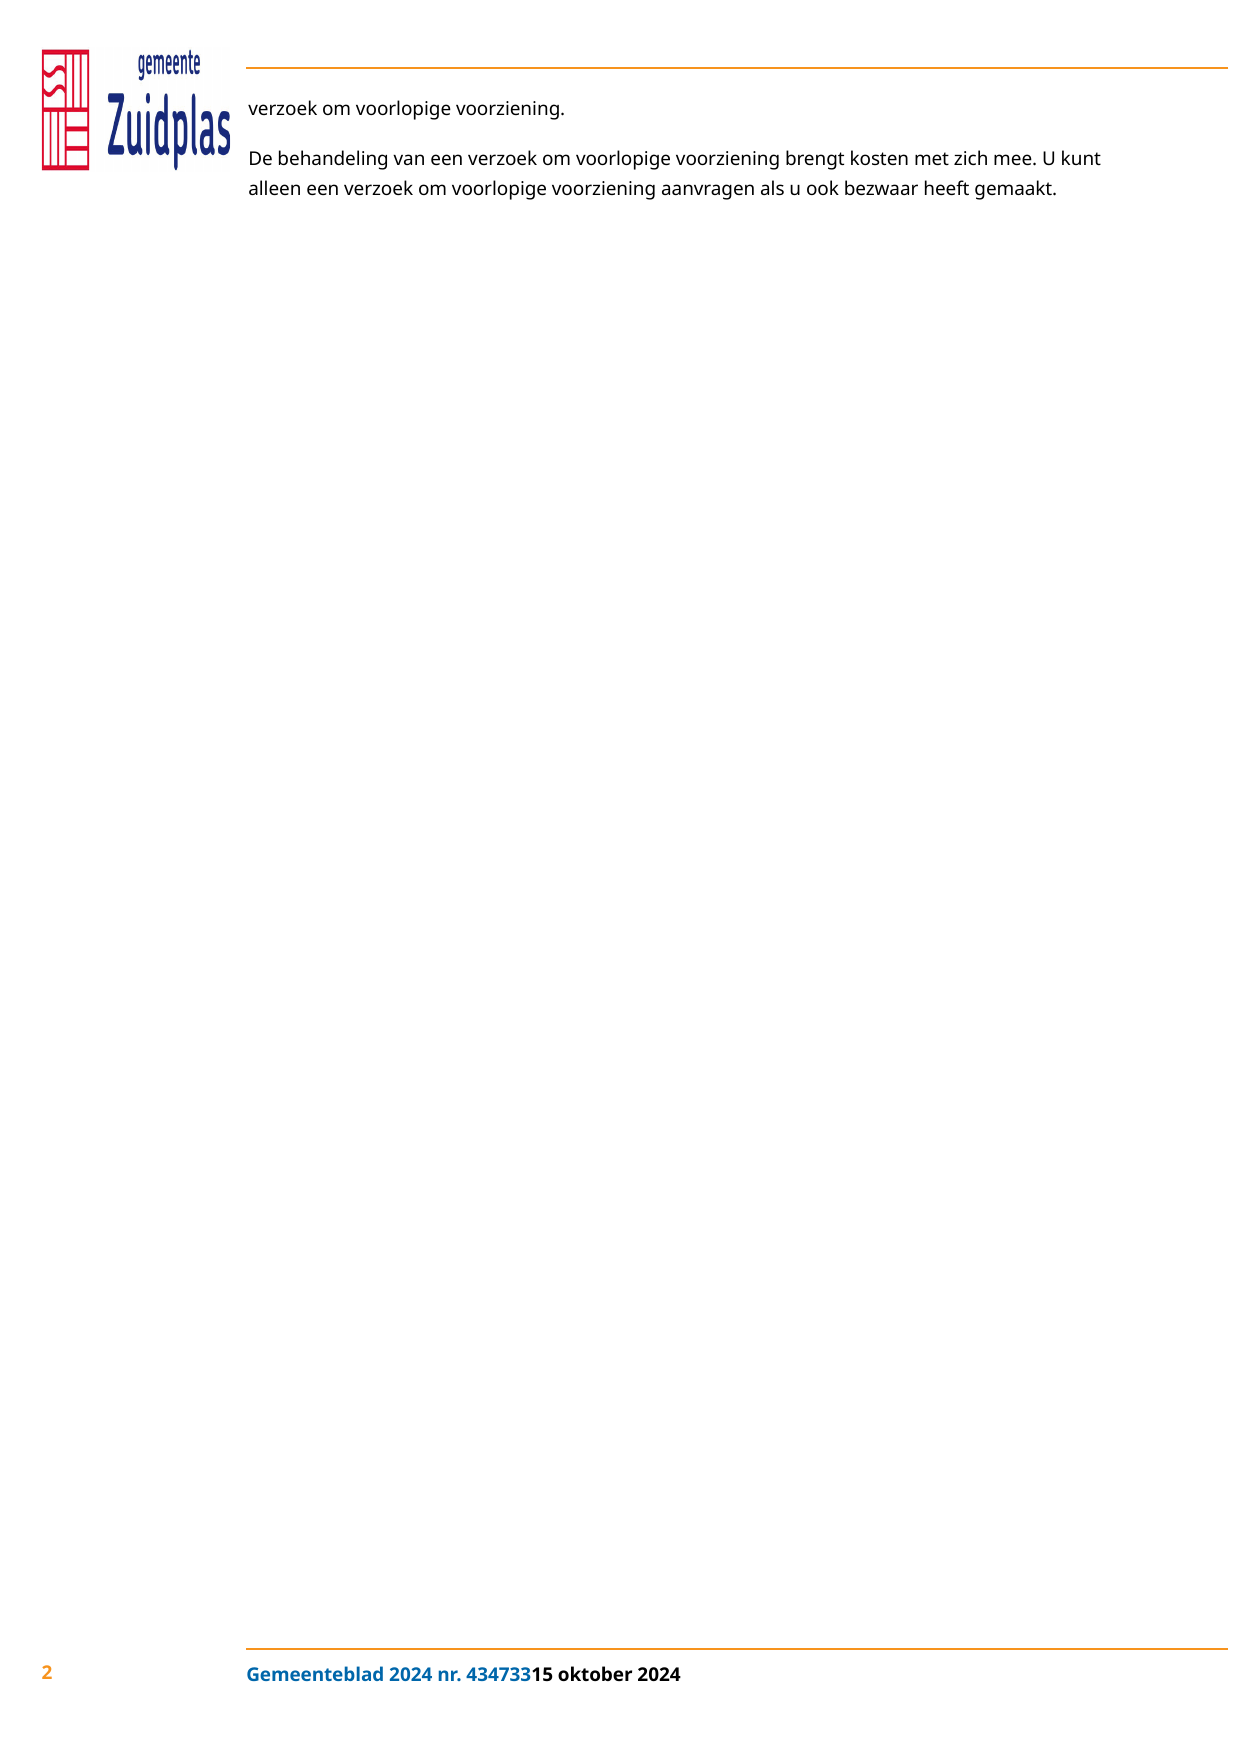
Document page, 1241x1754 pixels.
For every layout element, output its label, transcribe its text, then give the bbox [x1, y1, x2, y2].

text verzoek om voorlopige voorziening. [248, 95, 1152, 121]
text De behandeling van een verzoek om voorlopige voorziening brengt kosten met zich mee. U kunt alleen een verzoek om voorlopige voorziening aanvragen als u ook bezwaar heeft gemaakt. [248, 145, 1152, 201]
picture [41, 47, 231, 172]
